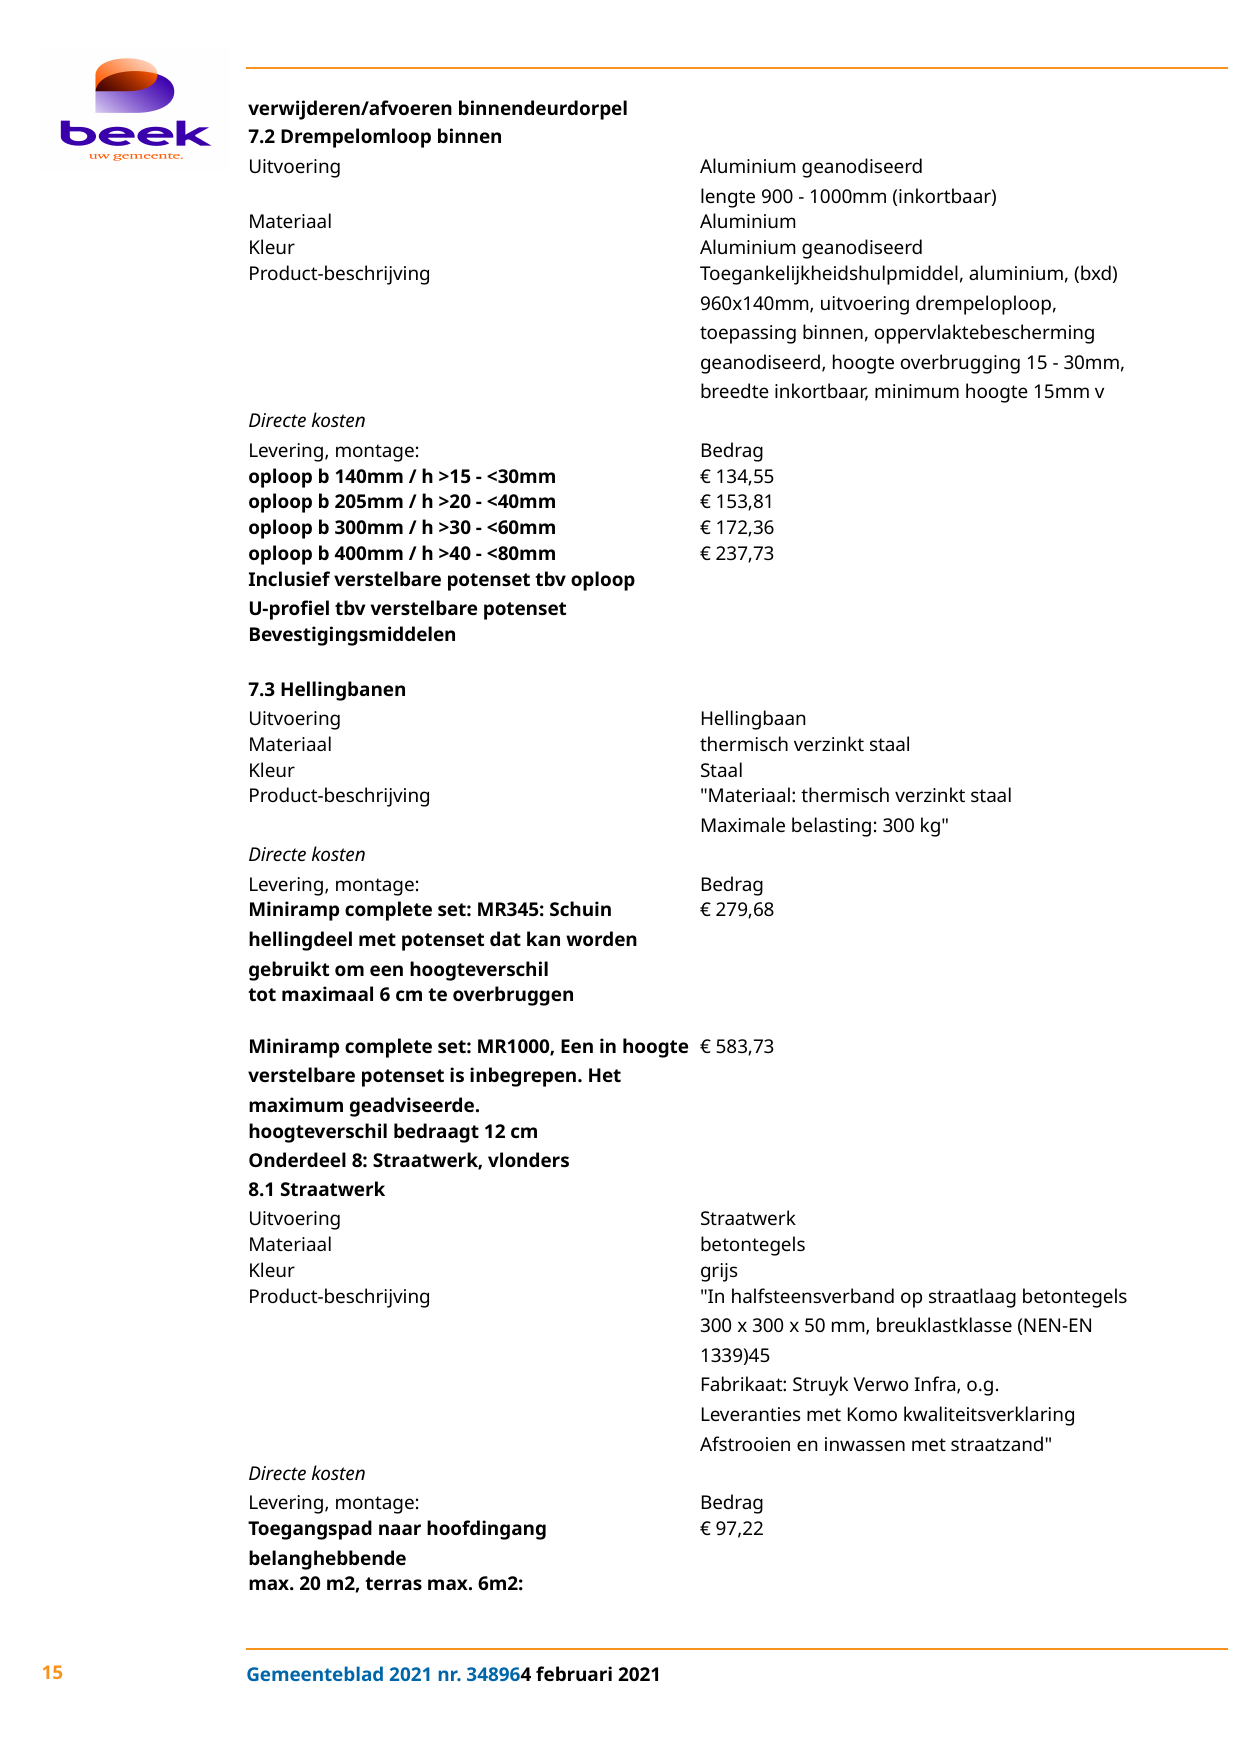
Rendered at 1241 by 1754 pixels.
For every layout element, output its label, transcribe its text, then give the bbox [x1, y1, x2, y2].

table_cell Miniramp complete set: MR345: Schuin hellingdeel met potenset dat kan worden gebruikt om een hoogteverschil [248, 897, 700, 982]
table_cell hoogteverschil bedraagt 12 cm [248, 1118, 700, 1144]
table_cell € 153,81 [700, 489, 1152, 514]
table_cell Kleur [248, 1257, 700, 1283]
table_cell oploop b 300mm / h >30 - <60mm [248, 514, 700, 540]
table_cell Product-beschrijving [248, 260, 700, 404]
table_cell Kleur [248, 235, 700, 260]
table_header Hellingbaan [700, 706, 1152, 731]
picture [41, 47, 231, 172]
table_header Levering, montage: [248, 437, 700, 463]
text Directe kosten [248, 407, 1152, 433]
table_cell [248, 647, 700, 673]
table_cell € 172,36 [700, 514, 1152, 540]
table_header Aluminium geanodiseerd lengte 900 - 1000mm (inkortbaar) [700, 154, 1152, 209]
table_cell Miniramp complete set: MR1000, Een in hoogte verstelbare potenset is inbegrepen. Het maximum geadviseerde. [248, 1033, 700, 1118]
table_cell Product-beschrijving [248, 1283, 700, 1456]
table_header Levering, montage: [248, 1489, 700, 1515]
table_header Uitvoering [248, 1206, 700, 1231]
text 7.2 Drempelomloop binnen [248, 124, 1152, 149]
table_header Bedrag [700, 437, 1152, 463]
text Directe kosten [248, 841, 1152, 867]
table_cell € 97,22 [700, 1515, 1152, 1570]
table_cell € 134,55 [700, 463, 1152, 489]
table_cell "In halfsteensverband op straatlaag betontegels 300 x 300 x 50 mm, breuklastklasse (NEN-EN 1339)45 Fabrikaat: Struyk Verwo Infra, o.g. Leveranties met Komo kwaliteitsverklaring Afstrooien en inwassen met straatzand" [700, 1283, 1152, 1456]
table_cell € 583,73 [700, 1033, 1152, 1118]
table_cell [700, 647, 1152, 673]
table_header Levering, montage: [248, 871, 700, 897]
table_cell oploop b 140mm / h >15 - <30mm [248, 463, 700, 489]
table_cell Aluminium [700, 209, 1152, 234]
table_cell Materiaal [248, 1231, 700, 1257]
table_cell verwijderen/afvoeren binnendeurdorpel [248, 95, 700, 121]
table_cell [700, 95, 1152, 121]
table_cell grijs [700, 1257, 1152, 1283]
table_cell [700, 1007, 1152, 1033]
table_header Bedrag [700, 1489, 1152, 1515]
table_cell "Materiaal: thermisch verzinkt staal Maximale belasting: 300 kg" [700, 783, 1152, 838]
table_cell max. 20 m2, terras max. 6m2: [248, 1570, 700, 1596]
table_header Straatwerk [700, 1206, 1152, 1231]
table_cell [700, 1118, 1152, 1144]
table_cell oploop b 400mm / h >40 - <80mm [248, 540, 700, 566]
table_cell betontegels [700, 1231, 1152, 1257]
table_cell [700, 1570, 1152, 1596]
table_cell Aluminium geanodiseerd [700, 235, 1152, 260]
table_header Uitvoering [248, 154, 700, 209]
table_cell thermisch verzinkt staal [700, 731, 1152, 757]
table_header Bedrag [700, 871, 1152, 897]
table_cell Bevestigingsmiddelen [248, 621, 700, 647]
table_cell [700, 621, 1152, 647]
table_cell € 237,73 [700, 540, 1152, 566]
table_cell Staal [700, 757, 1152, 783]
table_cell Inclusief verstelbare potenset tbv oploop U-profiel tbv verstelbare potenset [248, 566, 700, 621]
table_cell Product-beschrijving [248, 783, 700, 838]
table_cell tot maximaal 6 cm te overbruggen [248, 982, 700, 1007]
table_cell € 279,68 [700, 897, 1152, 982]
text Directe kosten [248, 1460, 1152, 1485]
table_cell Materiaal [248, 731, 700, 757]
table_cell [700, 566, 1152, 621]
table_cell Materiaal [248, 209, 700, 234]
table_cell oploop b 205mm / h >20 - <40mm [248, 489, 700, 514]
table_header Uitvoering [248, 706, 700, 731]
table_cell Kleur [248, 757, 700, 783]
table_header Onderdeel 8: Straatwerk, vlonders [248, 1147, 1152, 1173]
table_cell Toegangspad naar hoofdingang belanghebbende [248, 1515, 700, 1570]
text 8.1 Straatwerk [248, 1176, 1152, 1202]
text 7.3 Hellingbanen [248, 676, 1152, 702]
table_cell [700, 982, 1152, 1007]
table_cell [248, 1007, 700, 1033]
table_cell Toegankelijkheidshulpmiddel, aluminium, (bxd) 960x140mm, uitvoering drempeloploop, toepassing binnen, oppervlaktebescherming geanodiseerd, hoogte overbrugging 15 - 30mm, breedte inkortbaar, minimum hoogte 15mm v [700, 260, 1152, 404]
